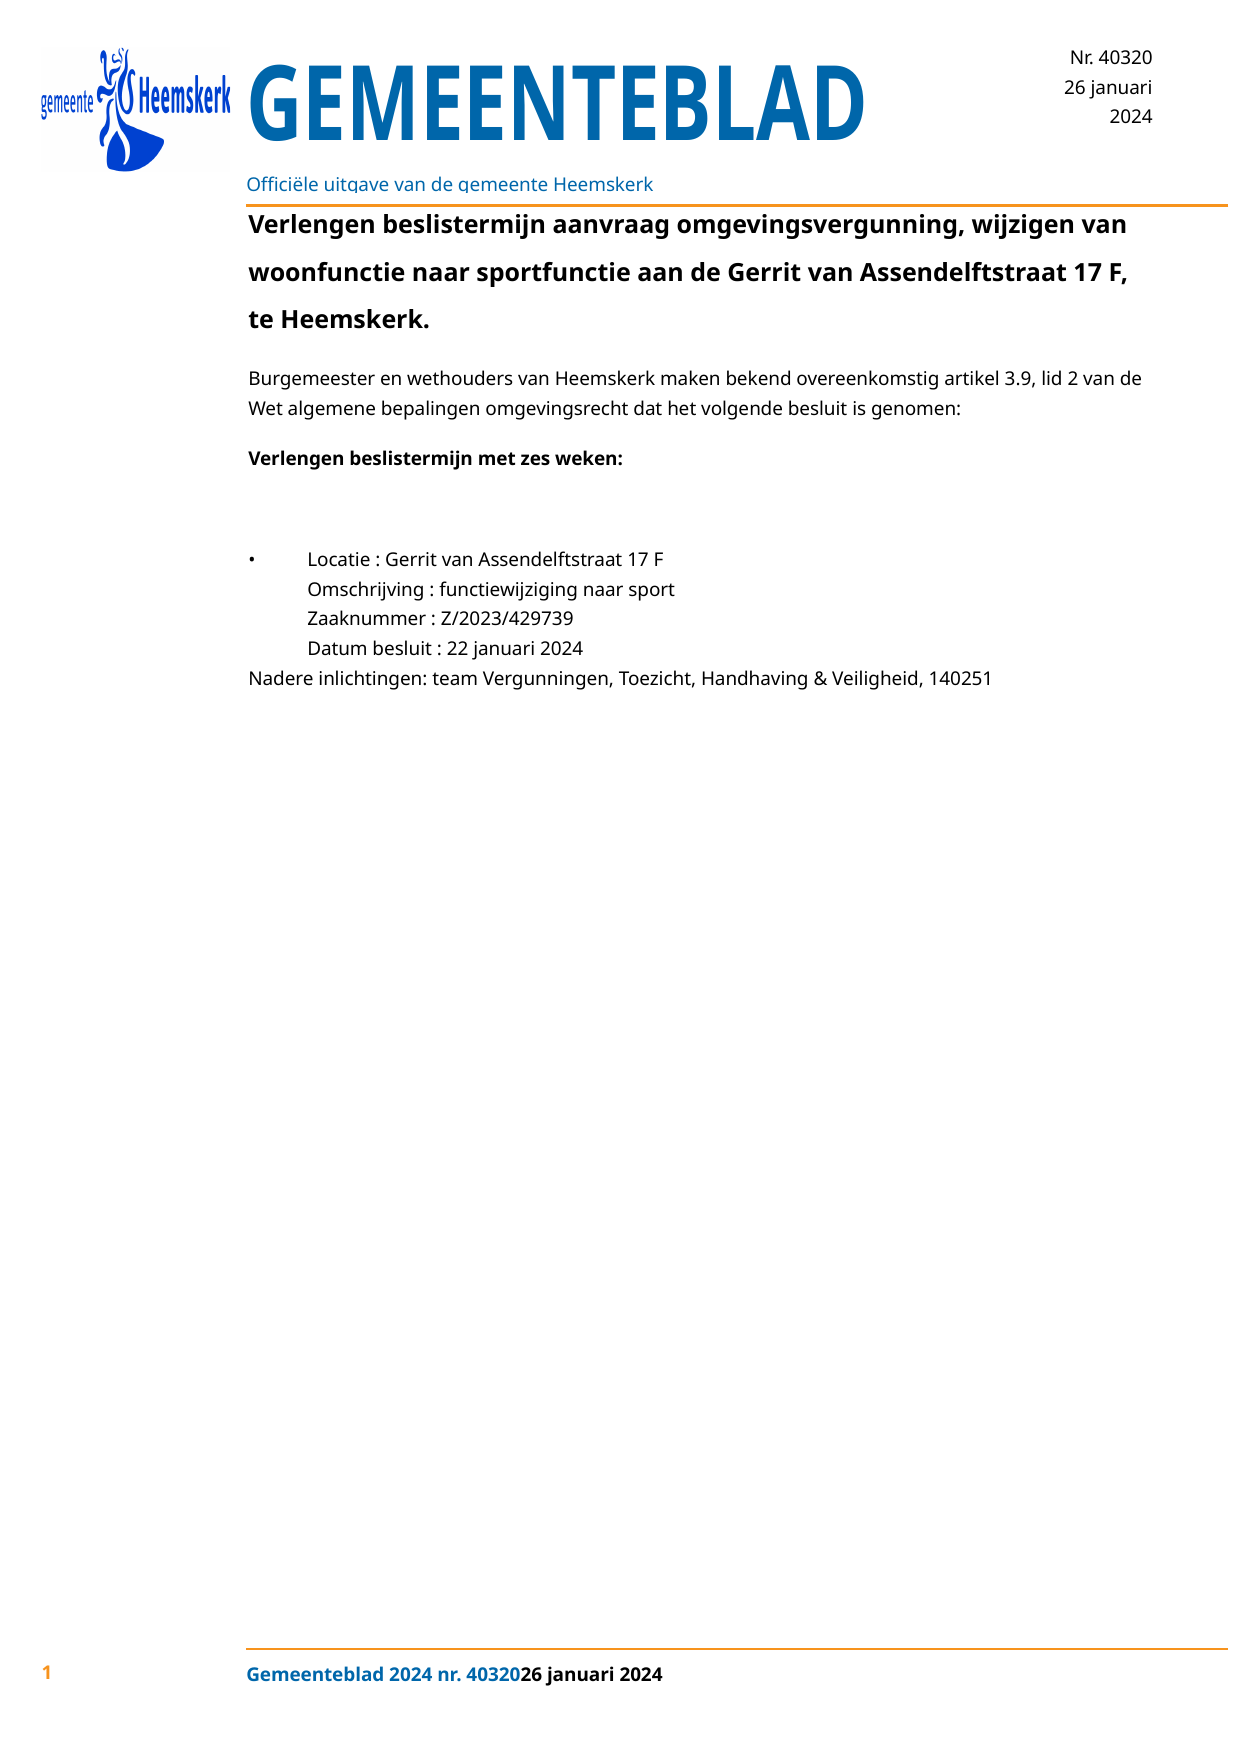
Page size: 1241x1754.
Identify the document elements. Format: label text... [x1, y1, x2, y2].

text Verlengen beslistermijn aanvraag omgevingsvergunning, wijzigen van woonfunctie naar sportfunctie aan de Gerrit van Assendelftstraat 17 F, te Heemskerk. [248, 207, 1152, 336]
text Verlengen beslistermijn met zes weken: [248, 446, 1152, 471]
list Zaaknummer : Z/2023/429739 [248, 606, 1152, 631]
picture [41, 47, 231, 172]
list Omschrijving : functiewijziging naar sport [248, 576, 1152, 602]
list Datum besluit : 22 januari 2024 [248, 635, 1152, 661]
list Locatie : Gerrit van Assendelftstraat 17 F [248, 546, 1152, 572]
text Nadere inlichtingen: team Vergunningen, Toezicht, Handhaving & Veiligheid, 140251 [248, 665, 1152, 690]
text Burgemeester en wethouders van Heemskerk maken bekend overeenkomstig artikel 3.9, lid 2 van de Wet algemene bepalingen omgevingsrecht dat het volgende besluit is genomen: [248, 366, 1152, 421]
